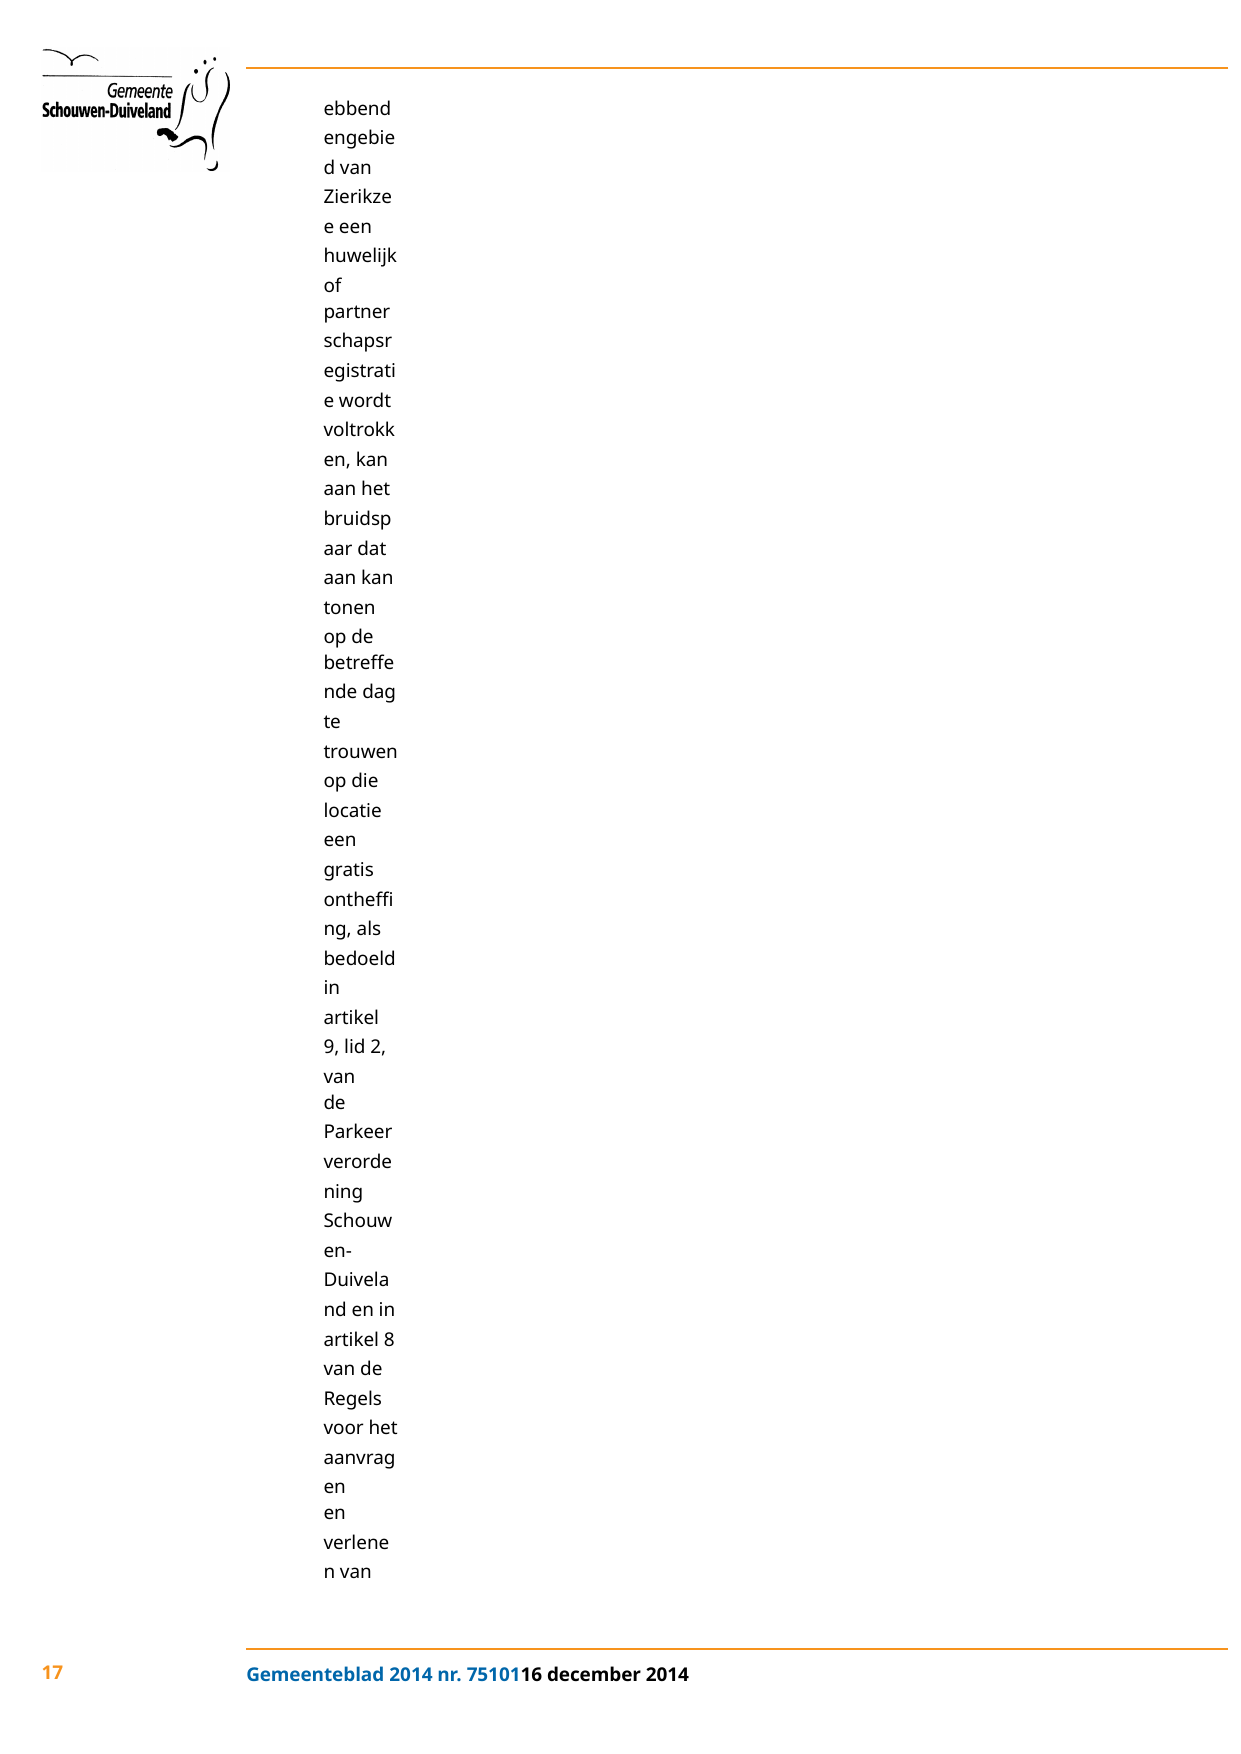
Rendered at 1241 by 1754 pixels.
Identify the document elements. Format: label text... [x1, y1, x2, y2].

table_cell [775, 298, 850, 649]
table_cell [248, 649, 323, 1089]
table_cell [700, 1499, 775, 1584]
table_cell [474, 95, 549, 298]
table_cell [549, 1499, 624, 1584]
table_cell [399, 649, 474, 1089]
table_cell [399, 298, 474, 649]
table_cell [248, 1499, 323, 1584]
table_cell [775, 1499, 850, 1584]
table_cell [399, 1499, 474, 1584]
table_cell [248, 1089, 323, 1499]
table_cell [775, 1089, 850, 1499]
table_cell [399, 1089, 474, 1499]
table_cell ebbendengebied van Zierikzee een huwelijk of [323, 95, 398, 298]
table_cell [625, 298, 700, 649]
table_cell [625, 649, 700, 1089]
table_cell [850, 298, 926, 649]
table_cell [850, 1089, 926, 1499]
table_cell [549, 649, 624, 1089]
table_cell [474, 1499, 549, 1584]
table_cell [625, 95, 700, 298]
table_cell [474, 649, 549, 1089]
table_cell [775, 95, 850, 298]
table_cell [850, 95, 926, 298]
table_cell [549, 1089, 624, 1499]
table_cell [700, 298, 775, 649]
table_cell [248, 95, 323, 298]
table_cell [625, 1089, 700, 1499]
table_cell [549, 95, 624, 298]
table_cell [399, 95, 474, 298]
table_cell [248, 298, 323, 649]
table_cell betreffende dag te trouwen op die locatie een gratis ontheffing, als bedoeld in artikel 9, lid 2, van [323, 649, 398, 1089]
table_cell [700, 649, 775, 1089]
table_cell [850, 649, 926, 1089]
table_cell [700, 1089, 775, 1499]
table_cell de Parkeerverordening Schouwen-Duiveland en in artikel 8 van de Regels voor het aanvragen [323, 1089, 398, 1499]
table_cell partnerschapsregistratie wordt voltrokken, kan aan het bruidspaar dat aan kan tonen op de [323, 298, 398, 649]
table_cell [700, 95, 775, 298]
table_cell [775, 649, 850, 1089]
table_cell en verlenen van [323, 1499, 398, 1584]
table_cell [549, 298, 624, 649]
table_cell [474, 1089, 549, 1499]
table_cell [474, 298, 549, 649]
table_cell [625, 1499, 700, 1584]
picture [41, 47, 231, 172]
